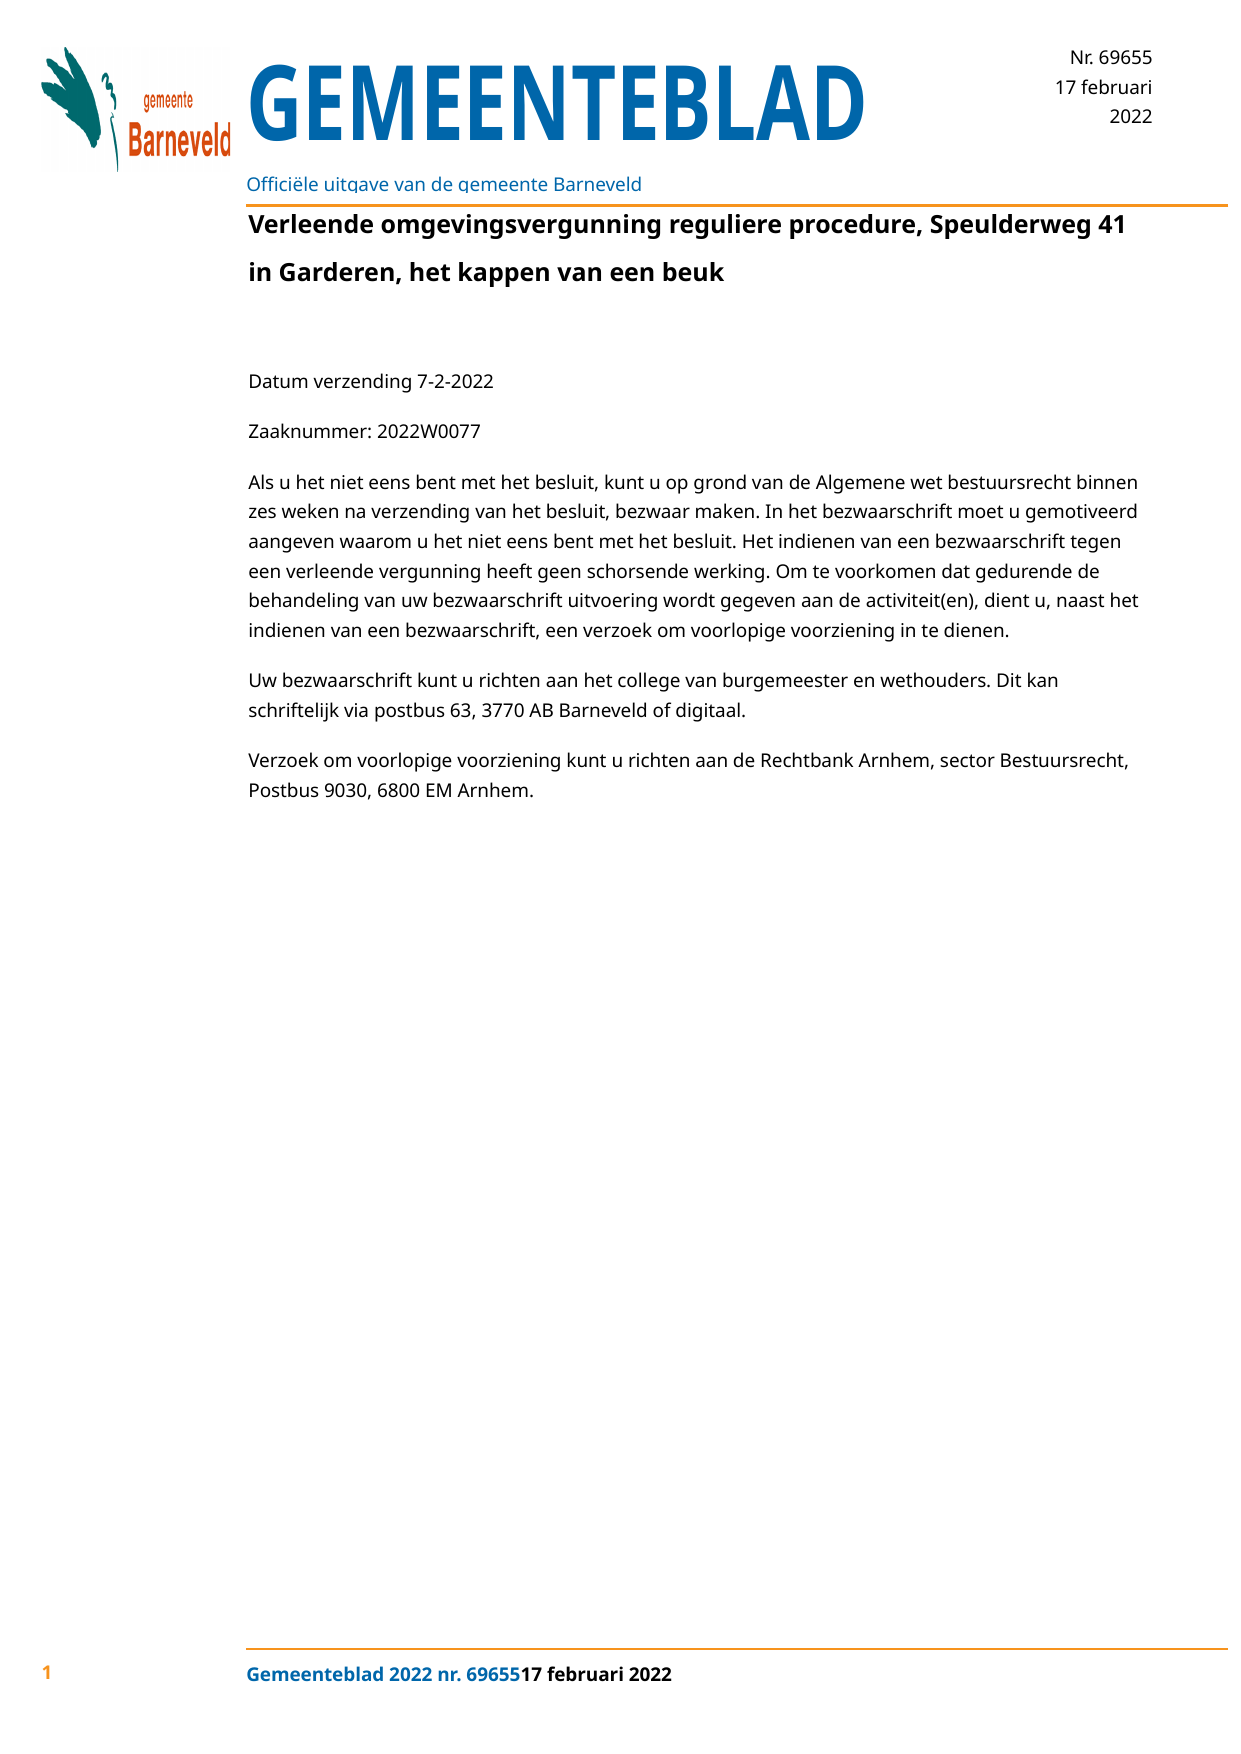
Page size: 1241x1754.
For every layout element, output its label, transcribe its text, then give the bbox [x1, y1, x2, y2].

text Verleende omgevingsvergunning reguliere procedure, Speulderweg 41 in Garderen, het kappen van een beuk [248, 207, 1152, 288]
text Verzoek om voorlopige voorziening kunt u richten aan de Rechtbank Arnhem, sector Bestuursrecht, Postbus 9030, 6800 EM Arnhem. [248, 747, 1152, 803]
picture [41, 47, 231, 172]
text Als u het niet eens bent met het besluit, kunt u op grond van de Algemene wet bestuursrecht binnen zes weken na verzending van het besluit, bezwaar maken. In het bezwaarschrift moet u gemotiveerd aangeven waarom u het niet eens bent met het besluit. Het indienen van een bezwaarschrift tegen een verleende vergunning heeft geen schorsende werking. Om te voorkomen dat gedurende de behandeling van uw bezwaarschrift uitvoering wordt gegeven aan de activiteit(en), dient u, naast het indienen van een bezwaarschrift, een verzoek om voorlopige voorziening in te dienen. [248, 469, 1152, 643]
text Zaaknummer: 2022W0077 [248, 419, 1152, 444]
text Uw bezwaarschrift kunt u richten aan het college van burgemeester en wethouders. Dit kan schriftelijk via postbus 63, 3770 AB Barneveld of digitaal. [248, 667, 1152, 723]
text Datum verzending 7-2-2022 [248, 368, 1152, 394]
